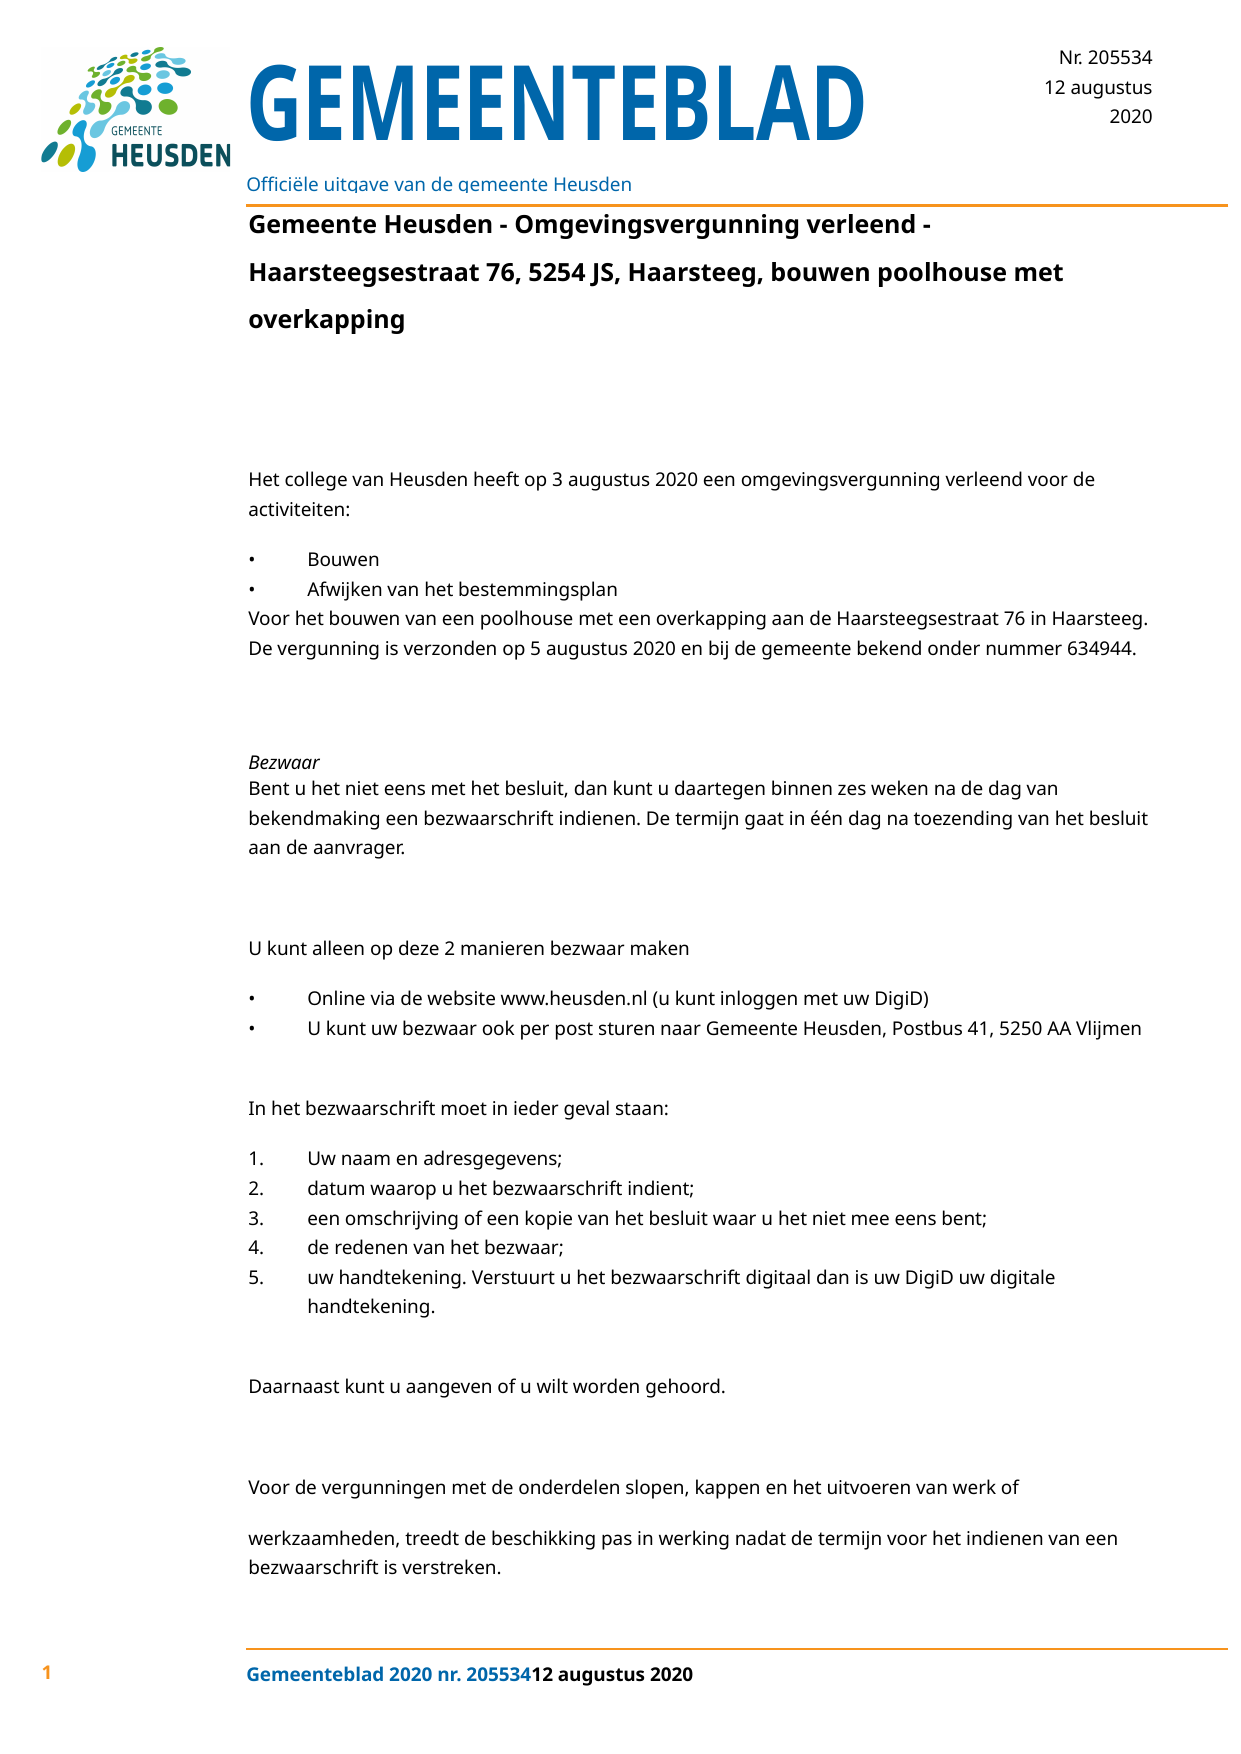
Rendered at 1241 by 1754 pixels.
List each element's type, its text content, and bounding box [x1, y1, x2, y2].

list Bouwen [248, 546, 1152, 572]
list U kunt uw bezwaar ook per post sturen naar Gemeente Heusden, Postbus 41, 5250 AA Vlijmen [248, 1015, 1152, 1041]
text Voor de vergunningen met de onderdelen slopen, kappen en het uitvoeren van werk of [248, 1474, 1152, 1500]
list Uw naam en adresgegevens; [248, 1146, 1152, 1171]
picture [41, 47, 231, 172]
text Bent u het niet eens met het besluit, dan kunt u daartegen binnen zes weken na de dag van bekendmaking een bezwaarschrift indienen. De termijn gaat in één dag na toezending van het besluit aan de aanvrager. [248, 775, 1152, 860]
text Het college van Heusden heeft op 3 augustus 2020 een omgevingsvergunning verleend voor de activiteiten: [248, 466, 1152, 522]
list uw handtekening. Verstuurt u het bezwaarschrift digitaal dan is uw DigiD uw digitale handtekening. [248, 1264, 1152, 1319]
text Voor het bouwen van een poolhouse met een overkapping aan de Haarsteegsestraat 76 in Haarsteeg. De vergunning is verzonden op 5 augustus 2020 en bij de gemeente bekend onder nummer 634944. [248, 606, 1152, 661]
list Afwijken van het bestemmingsplan [248, 576, 1152, 602]
list datum waarop u het bezwaarschrift indient; [248, 1175, 1152, 1201]
text U kunt alleen op deze 2 manieren bezwaar maken [248, 935, 1152, 961]
text Daarnaast kunt u aangeven of u wilt worden gehoord. [248, 1373, 1152, 1399]
text Bezwaar [248, 749, 1152, 775]
list een omschrijving of een kopie van het besluit waar u het niet mee eens bent; [248, 1205, 1152, 1231]
text In het bezwaarschrift moet in ieder geval staan: [248, 1095, 1152, 1121]
text Gemeente Heusden - Omgevingsvergunning verleend - Haarsteegsestraat 76, 5254 JS, Haarsteeg, bouwen poolhouse met overkapping [248, 207, 1152, 336]
list de redenen van het bezwaar; [248, 1234, 1152, 1260]
text werkzaamheden, treedt de beschikking pas in werking nadat de termijn voor het indienen van een bezwaarschrift is verstreken. [248, 1525, 1152, 1580]
list Online via de website www.heusden.nl (u kunt inloggen met uw DigiD) [248, 986, 1152, 1011]
